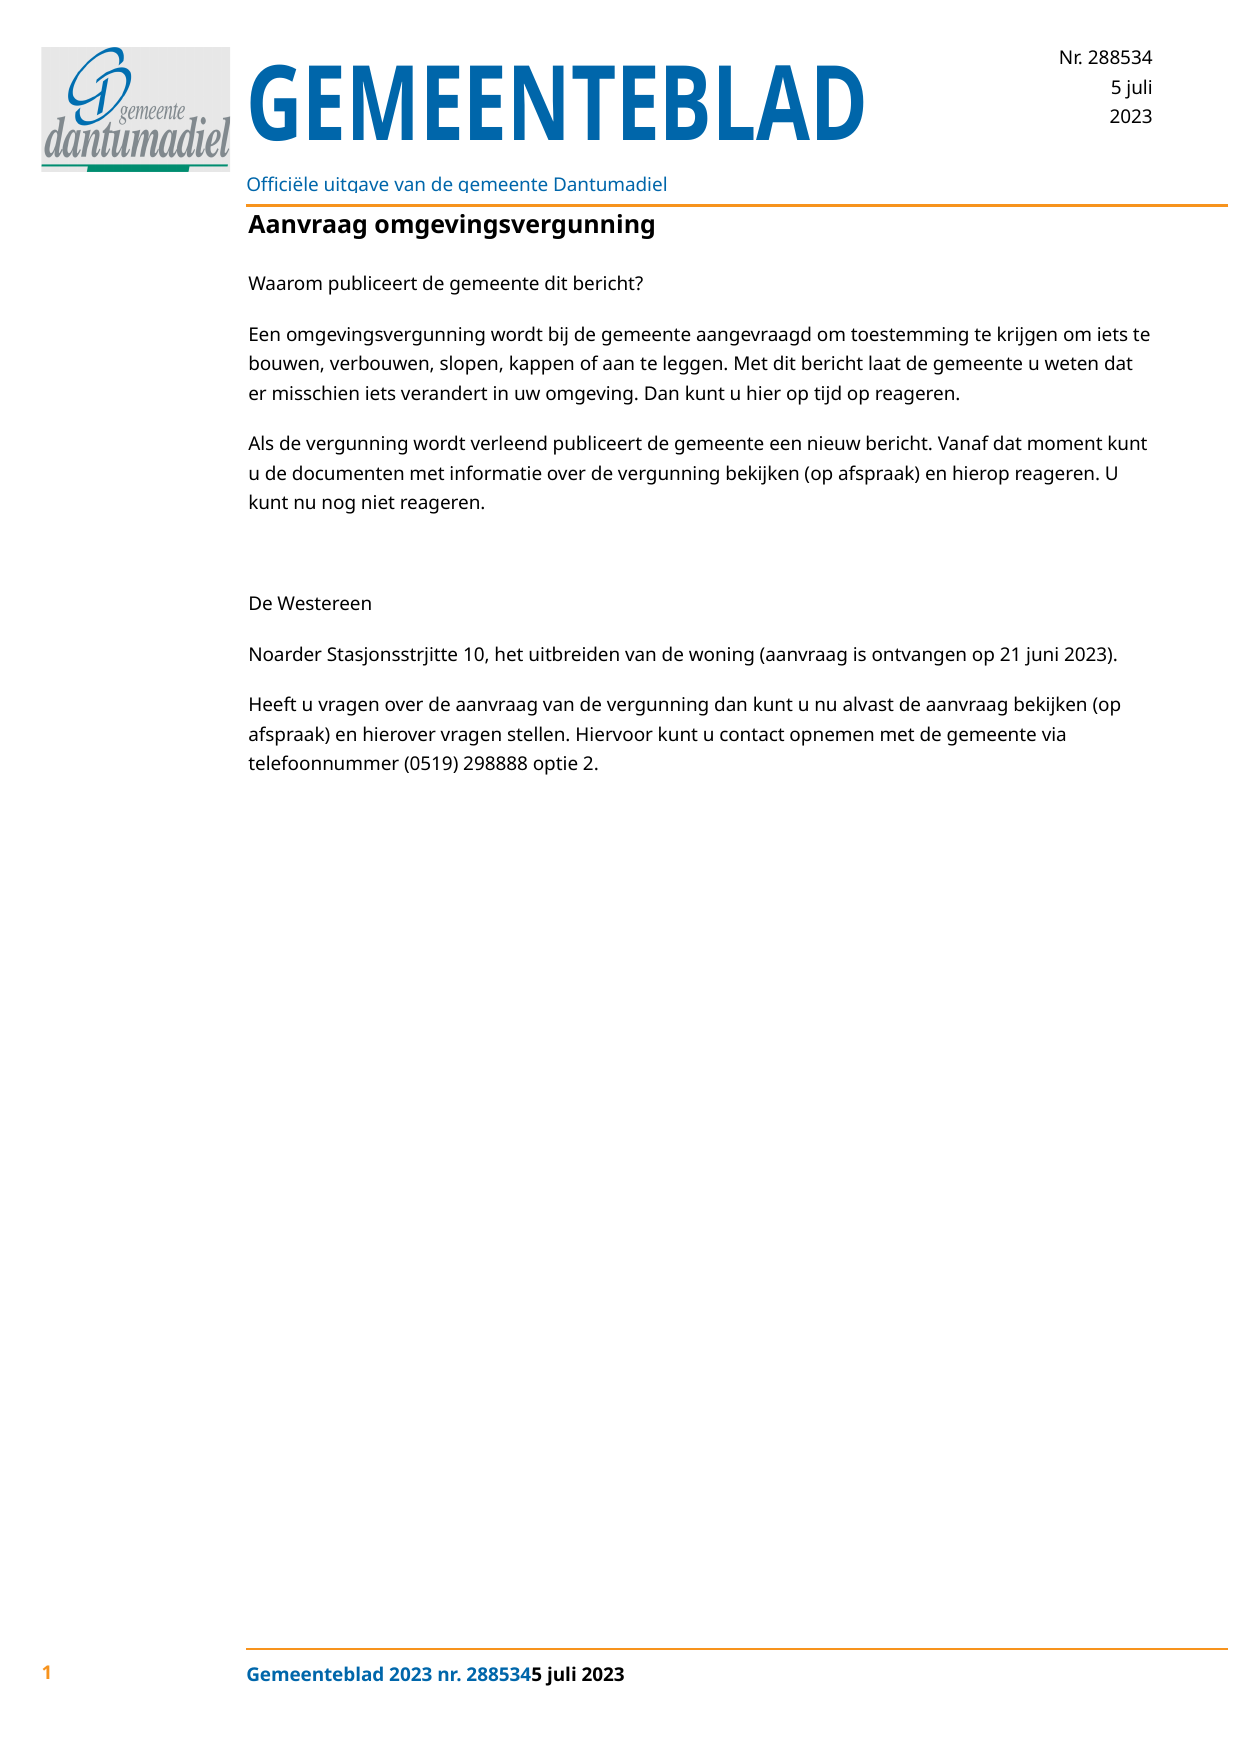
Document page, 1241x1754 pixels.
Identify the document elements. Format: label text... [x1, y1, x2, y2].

picture [41, 47, 231, 172]
text Als de vergunning wordt verleend publiceert de gemeente een nieuw bericht. Vanaf dat moment kunt u de documenten met informatie over de vergunning bekijken (op afspraak) en hierop reageren. U kunt nu nog niet reageren. [248, 430, 1152, 515]
text De Westereen [248, 590, 1152, 616]
text Een omgevingsvergunning wordt bij de gemeente aangevraagd om toestemming te krijgen om iets te bouwen, verbouwen, slopen, kappen of aan te leggen. Met dit bericht laat de gemeente u weten dat er misschien iets verandert in uw omgeving. Dan kunt u hier op tijd op reageren. [248, 321, 1152, 406]
text Aanvraag omgevingsvergunning [248, 207, 1152, 241]
text Heeft u vragen over de aanvraag van de vergunning dan kunt u nu alvast de aanvraag bekijken (op afspraak) en hierover vragen stellen. Hiervoor kunt u contact opnemen met de gemeente via telefoonnummer (0519) 298888 optie 2. [248, 691, 1152, 776]
text Noarder Stasjonsstrjitte 10, het uitbreiden van de woning (aanvraag is ontvangen op 21 juni 2023). [248, 641, 1152, 666]
text Waarom publiceert de gemeente dit bericht? [248, 270, 1152, 296]
